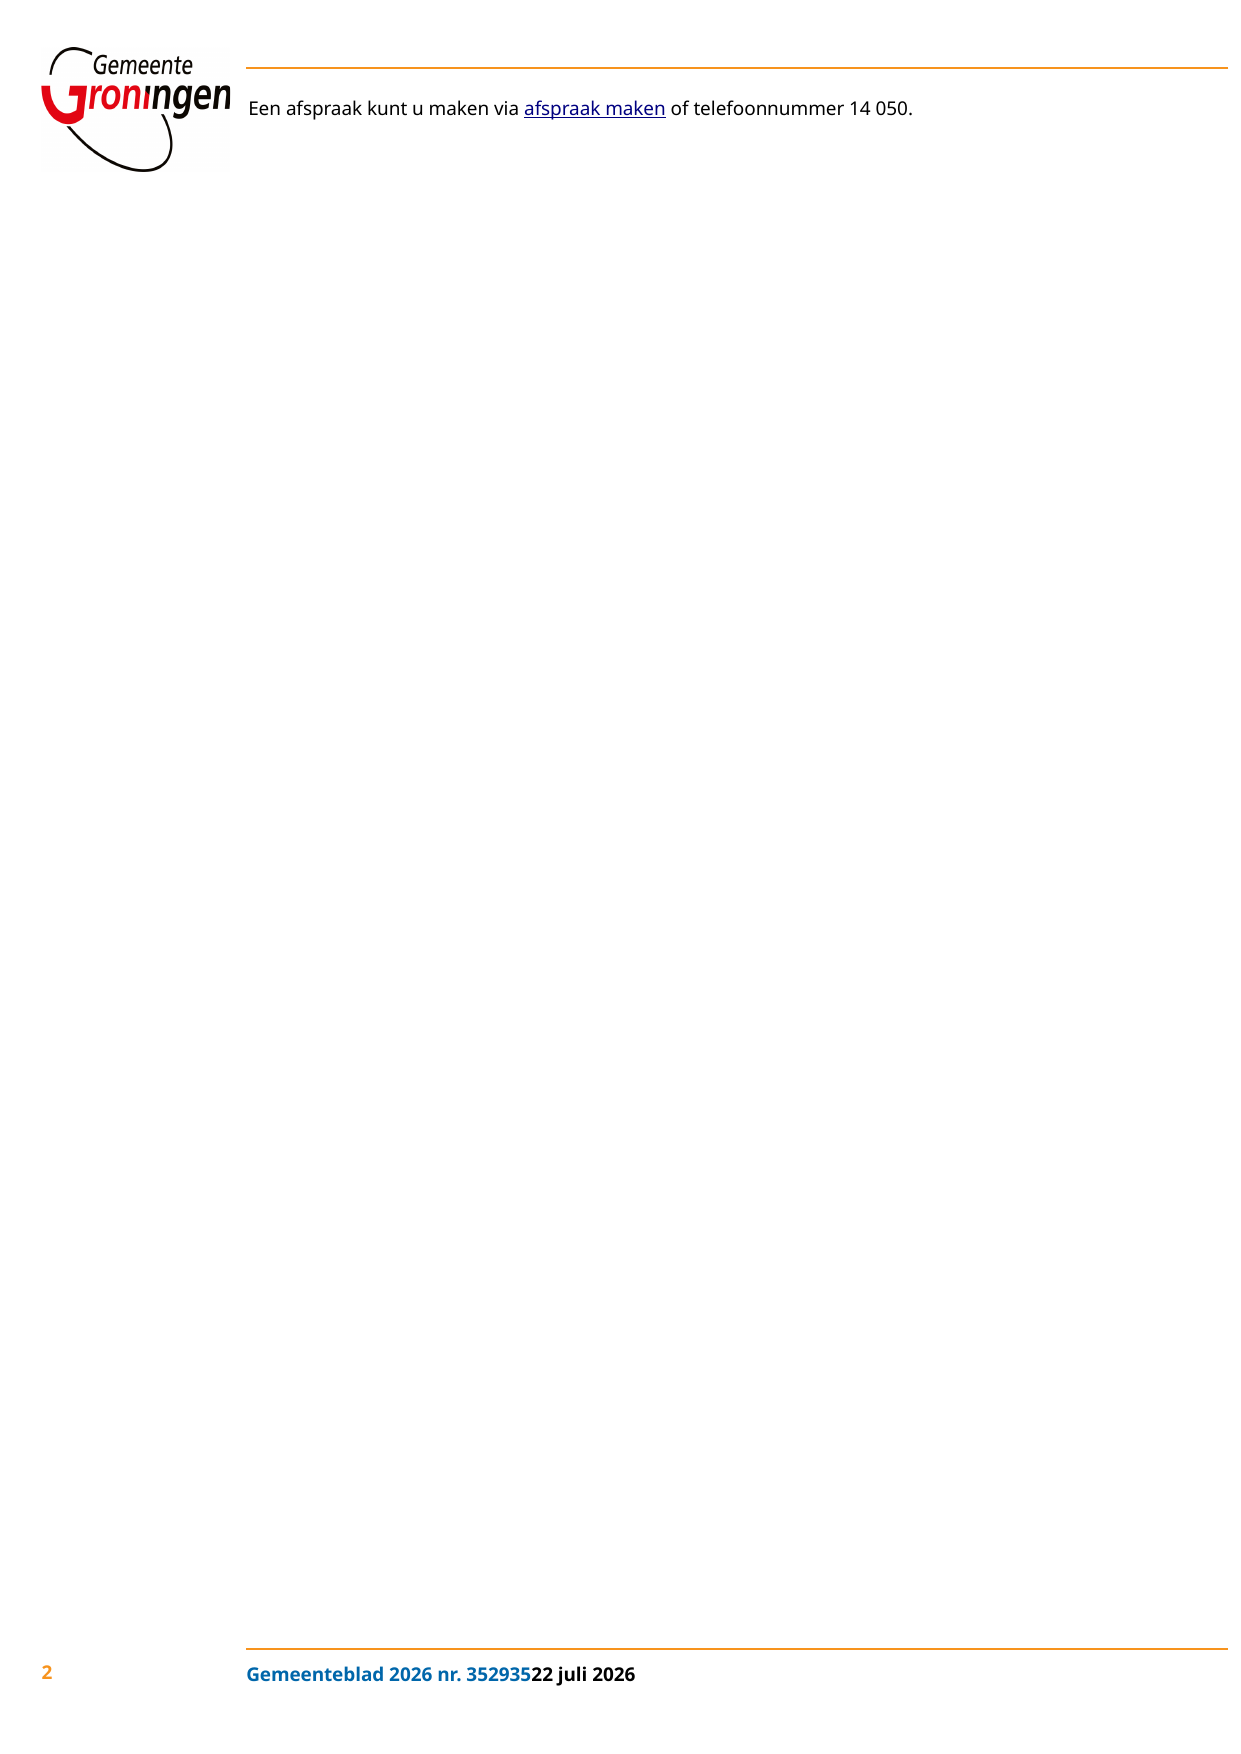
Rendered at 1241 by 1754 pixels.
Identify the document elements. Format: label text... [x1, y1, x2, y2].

text Een afspraak kunt u maken via afspraak maken of telefoonnummer 14 050. [248, 95, 1152, 121]
picture [41, 47, 231, 172]
